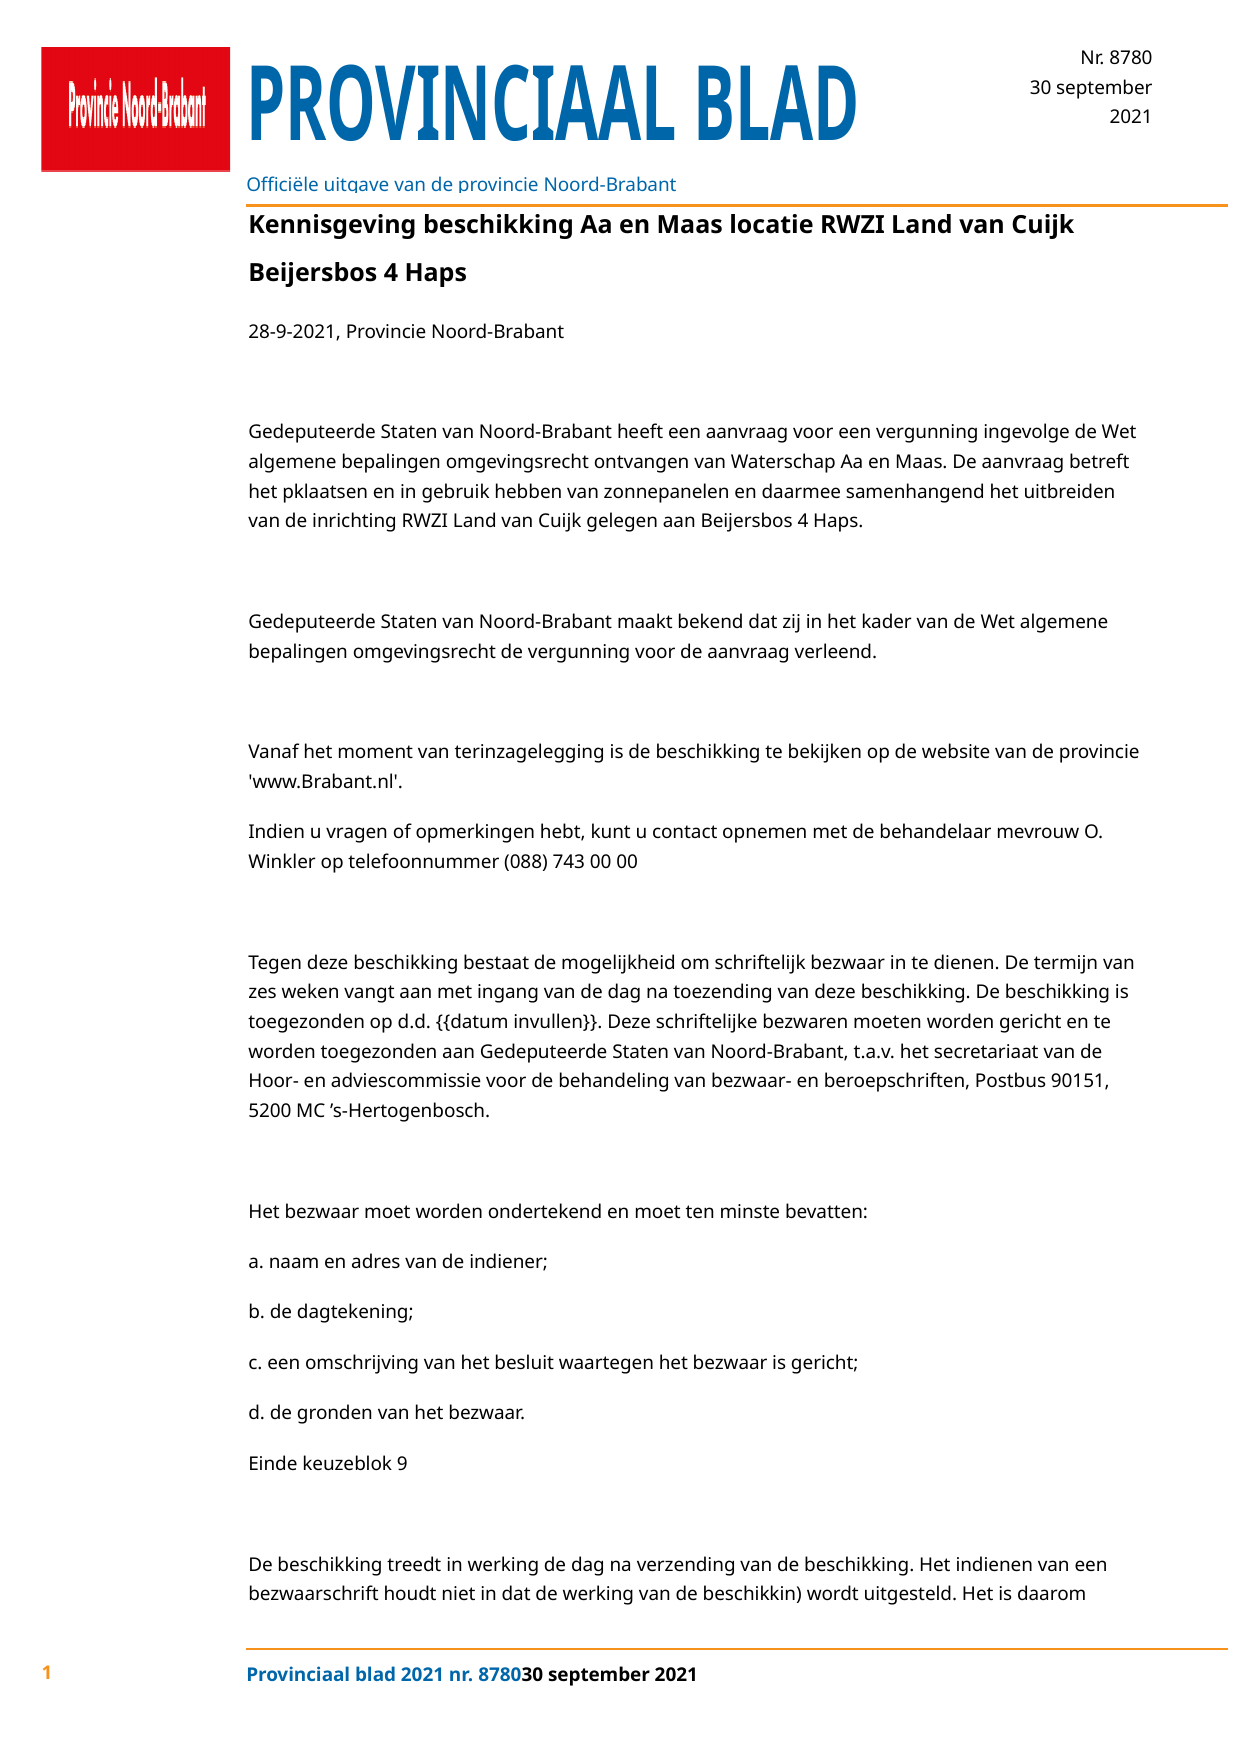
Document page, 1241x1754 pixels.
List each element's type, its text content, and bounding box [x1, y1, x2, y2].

text d. de gronden van het bezwaar. [248, 1399, 1152, 1425]
picture [41, 47, 231, 172]
text Kennisgeving beschikking Aa en Maas locatie RWZI Land van Cuijk Beijersbos 4 Haps [248, 207, 1152, 288]
text De beschikking treedt in werking de dag na verzending van de beschikking. Het indienen van een bezwaarschrift houdt niet in dat de werking van de beschikkin) wordt uitgesteld. Het is daarom [248, 1551, 1152, 1606]
text b. de dagtekening; [248, 1299, 1152, 1324]
text Tegen deze beschikking bestaat de mogelijkheid om schriftelijk bezwaar in te dienen. De termijn van zes weken vangt aan met ingang van de dag na toezending van deze beschikking. De beschikking is toegezonden op d.d. {{datum invullen}}. Deze schriftelijke bezwaren moeten worden gericht en te worden toegezonden aan Gedeputeerde Staten van Noord-Brabant, t.a.v. het secretariaat van de Hoor- en adviescommissie voor de behandeling van bezwaar- en beroepschriften, Postbus 90151, 5200 MC ’s-Hertogenbosch. [248, 949, 1152, 1123]
text Gedeputeerde Staten van Noord-Brabant heeft een aanvraag voor een vergunning ingevolge de Wet algemene bepalingen omgevingsrecht ontvangen van Waterschap Aa en Maas. De aanvraag betreft het pklaatsen en in gebruik hebben van zonnepanelen en daarmee samenhangend het uitbreiden van de inrichting RWZI Land van Cuijk gelegen aan Beijersbos 4 Haps. [248, 419, 1152, 533]
text Het bezwaar moet worden ondertekend en moet ten minste bevatten: [248, 1198, 1152, 1224]
text c. een omschrijving van het besluit waartegen het bezwaar is gericht; [248, 1349, 1152, 1375]
text Vanaf het moment van terinzagelegging is de beschikking te bekijken op de website van de provincie 'www.Brabant.nl'. [248, 739, 1152, 794]
text Indien u vragen of opmerkingen hebt, kunt u contact opnemen met de behandelaar mevrouw O. Winkler op telefoonnummer (088) 743 00 00 [248, 819, 1152, 874]
text a. naam en adres van de indiener; [248, 1248, 1152, 1274]
text 28-9-2021, Provincie Noord-Brabant [248, 318, 1152, 344]
text Einde keuzeblok 9 [248, 1450, 1152, 1476]
text Gedeputeerde Staten van Noord-Brabant maakt bekend dat zij in het kader van de Wet algemene bepalingen omgevingsrecht de vergunning voor de aanvraag verleend. [248, 608, 1152, 664]
